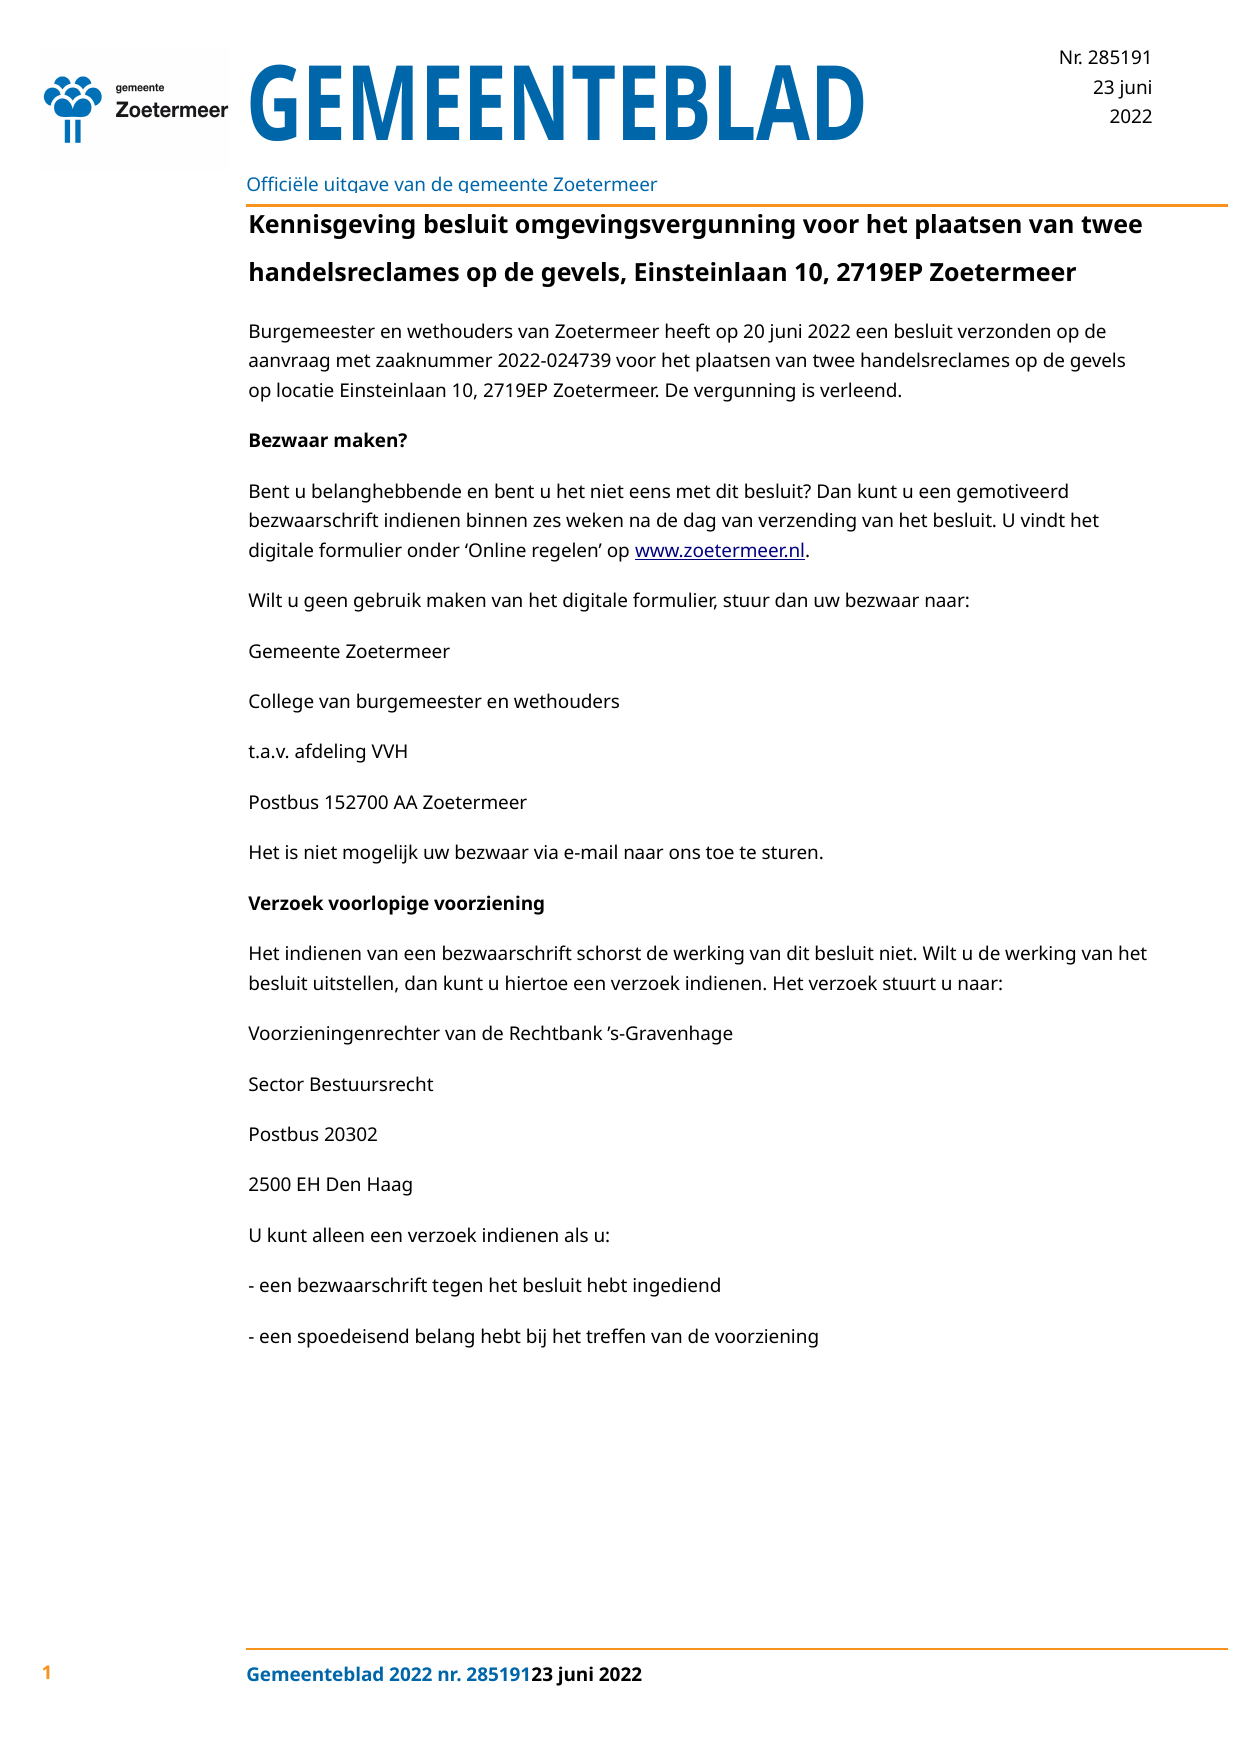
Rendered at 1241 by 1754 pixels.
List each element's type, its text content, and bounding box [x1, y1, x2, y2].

text t.a.v. afdeling VVH [248, 739, 1152, 764]
text Postbus 20302 [248, 1121, 1152, 1147]
text Bezwaar maken? [248, 427, 1152, 453]
text Sector Bestuursrecht [248, 1071, 1152, 1097]
text 2500 EH Den Haag [248, 1172, 1152, 1197]
text Bent u belanghebbende en bent u het niet eens met dit besluit? Dan kunt u een gemotiveerd bezwaarschrift indienen binnen zes weken na de dag van verzending van het besluit. U vindt het digitale formulier onder ‘Online regelen’ op www.zoetermeer.nl. [248, 478, 1152, 563]
text Kennisgeving besluit omgevingsvergunning voor het plaatsen van twee handelsreclames op de gevels, Einsteinlaan 10, 2719EP Zoetermeer [248, 207, 1152, 288]
text Voorzieningenrechter van de Rechtbank ’s-Gravenhage [248, 1020, 1152, 1046]
text Het is niet mogelijk uw bezwaar via e-mail naar ons toe te sturen. [248, 839, 1152, 865]
text Verzoek voorlopige voorziening [248, 890, 1152, 916]
text Wilt u geen gebruik maken van het digitale formulier, stuur dan uw bezwaar naar: [248, 587, 1152, 613]
text College van burgemeester en wethouders [248, 688, 1152, 714]
text - een bezwaarschrift tegen het besluit hebt ingediend [248, 1272, 1152, 1298]
text Postbus 152700 AA Zoetermeer [248, 789, 1152, 815]
text Gemeente Zoetermeer [248, 638, 1152, 664]
text Burgemeester en wethouders van Zoetermeer heeft op 20 juni 2022 een besluit verzonden op de aanvraag met zaaknummer 2022-024739 voor het plaatsen van twee handelsreclames op de gevels op locatie Einsteinlaan 10, 2719EP Zoetermeer. De vergunning is verleend. [248, 318, 1152, 403]
text U kunt alleen een verzoek indienen als u: [248, 1222, 1152, 1248]
picture [41, 47, 231, 172]
text Het indienen van een bezwaarschrift schorst de werking van dit besluit niet. Wilt u de werking van het besluit uitstellen, dan kunt u hiertoe een verzoek indienen. Het verzoek stuurt u naar: [248, 940, 1152, 996]
text - een spoedeisend belang hebt bij het treffen van de voorziening [248, 1323, 1152, 1349]
